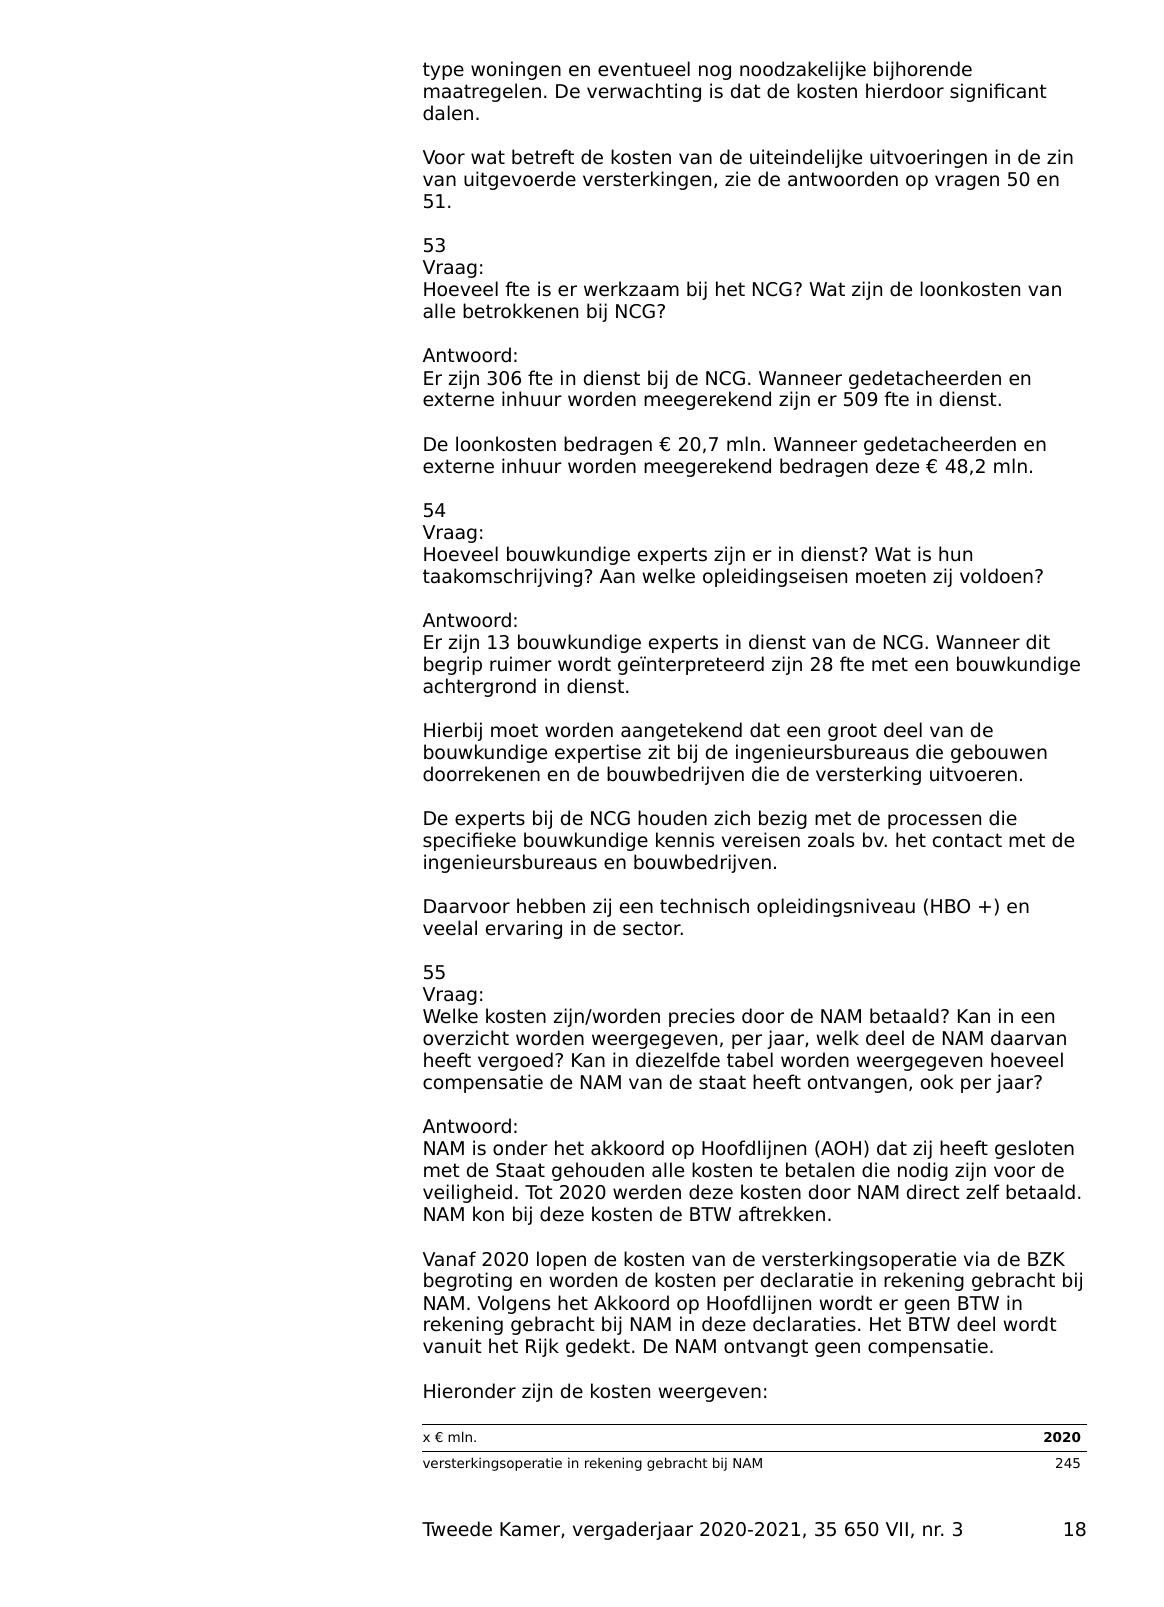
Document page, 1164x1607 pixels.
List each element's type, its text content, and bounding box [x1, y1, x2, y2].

text Er zijn 306 fte in dienst bij de NCG. Wanneer gedetacheerden en externe inhuur worden meegerekend zijn er 509 fte in dienst. [422, 367, 1087, 411]
text Er zijn 13 bouwkundige experts in dienst van de NCG. Wanneer dit begrip ruimer wordt geïnterpreteerd zijn 28 fte met een bouwkundige achtergrond in dienst. [422, 632, 1087, 698]
text Hoeveel fte is er werkzaam bij het NCG? Wat zijn de loonkosten van alle betrokkenen bij NCG? [422, 279, 1087, 323]
text Antwoord: [422, 1116, 1087, 1138]
table_cell 245 [998, 1452, 1087, 1472]
text Vraag: [422, 984, 1087, 1006]
text Hoeveel bouwkundige experts zijn er in dienst? Wat is hun taakomschrijving? Aan welke opleidingseisen moeten zij voldoen? [422, 544, 1087, 588]
table_cell versterkingsoperatie in rekening gebracht bij NAM [422, 1452, 998, 1472]
text Vanaf 2020 lopen de kosten van de versterkingsoperatie via de BZK begroting en worden de kosten per declaratie in rekening gebracht bij NAM. Volgens het Akkoord op Hoofdlijnen wordt er geen BTW in rekening gebracht bij NAM in deze declaraties. Het BTW deel wordt vanuit het Rijk gedekt. De NAM ontvangt geen compensatie. [422, 1248, 1087, 1358]
text Hierbij moet worden aangetekend dat een groot deel van de bouwkundige expertise zit bij de ingenieursbureaus die gebouwen doorrekenen en de bouwbedrijven die de versterking uitvoeren. [422, 720, 1087, 786]
text NAM is onder het akkoord op Hoofdlijnen (AOH) dat zij heeft gesloten met de Staat gehouden alle kosten te betalen die nodig zijn voor de veiligheid. Tot 2020 werden deze kosten door NAM direct zelf betaald. NAM kon bij deze kosten de BTW aftrekken. [422, 1138, 1087, 1226]
text Voor wat betreft de kosten van de uiteindelijke uitvoeringen in de zin van uitgevoerde versterkingen, zie de antwoorden op vragen 50 en 51. [422, 147, 1087, 213]
text 55 [422, 962, 1087, 984]
table_header x € mln. [422, 1425, 998, 1451]
text De experts bij de NCG houden zich bezig met de processen die specifieke bouwkundige kennis vereisen zoals bv. het contact met de ingenieursbureaus en bouwbedrijven. [422, 808, 1087, 874]
text Vraag: [422, 257, 1087, 279]
text Vraag: [422, 522, 1087, 544]
text type woningen en eventueel nog noodzakelijke bijhorende maatregelen. De verwachting is dat de kosten hierdoor significant dalen. [422, 59, 1087, 125]
text 54 [422, 500, 1087, 522]
text Welke kosten zijn/worden precies door de NAM betaald? Kan in een overzicht worden weergegeven, per jaar, welk deel de NAM daarvan heeft vergoed? Kan in diezelfde tabel worden weergegeven hoeveel compensatie de NAM van de staat heeft ontvangen, ook per jaar? [422, 1006, 1087, 1094]
text 53 [422, 235, 1087, 257]
text Hieronder zijn de kosten weergeven: [422, 1381, 1087, 1402]
text Antwoord: [422, 345, 1087, 367]
text De loonkosten bedragen € 20,7 mln. Wanneer gedetacheerden en externe inhuur worden meegerekend bedragen deze € 48,2 mln. [422, 433, 1087, 477]
text Daarvoor hebben zij een technisch opleidingsniveau (HBO +) en veelal ervaring in de sector. [422, 896, 1087, 940]
text Antwoord: [422, 610, 1087, 632]
table_header 2020 [998, 1425, 1087, 1451]
